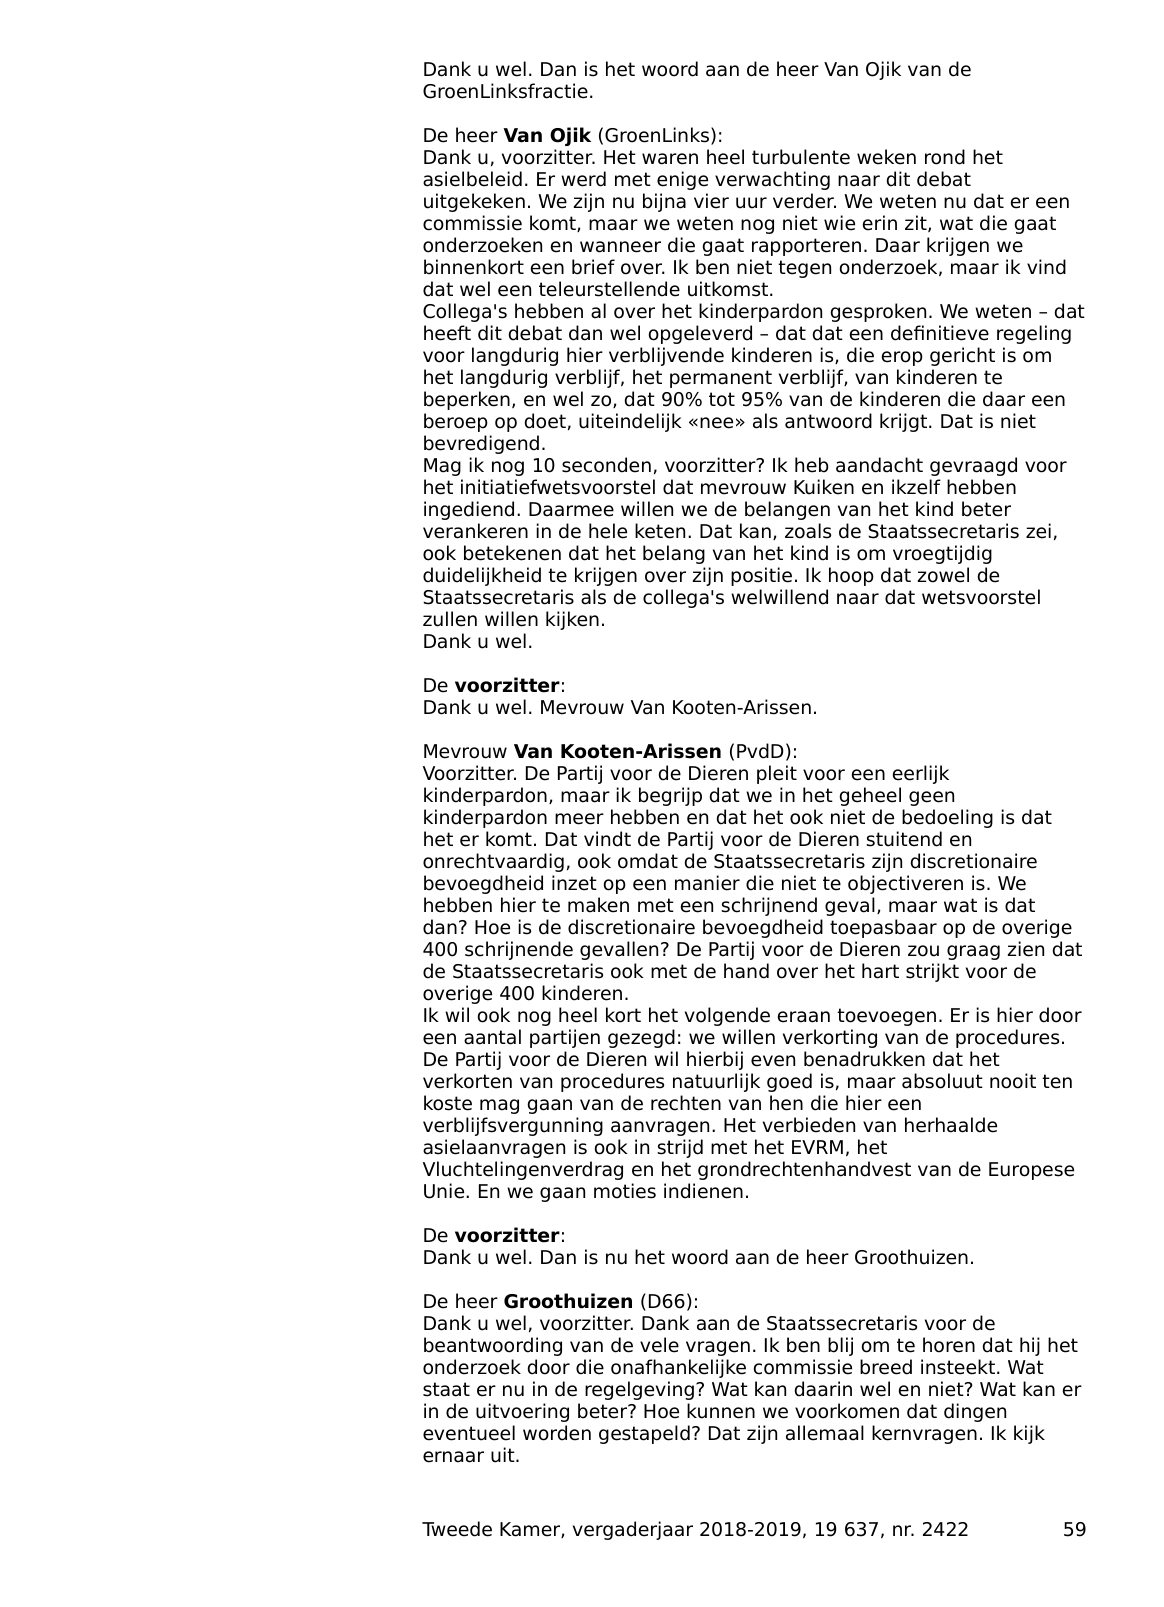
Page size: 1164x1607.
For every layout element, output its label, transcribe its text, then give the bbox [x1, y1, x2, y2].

text Mag ik nog 10 seconden, voorzitter? Ik heb aandacht gevraagd voor het initiatiefwetsvoorstel dat mevrouw Kuiken en ikzelf hebben ingediend. Daarmee willen we de belangen van het kind beter verankeren in de hele keten. Dat kan, zoals de Staatssecretaris zei, ook betekenen dat het belang van het kind is om vroegtijdig duidelijkheid te krijgen over zijn positie. Ik hoop dat zowel de Staatssecretaris als de collega's welwillend naar dat wetsvoorstel zullen willen kijken. [422, 455, 1087, 631]
text De heer Van Ojik (GroenLinks): [422, 125, 1087, 147]
text De heer Groothuizen (D66): [422, 1291, 1087, 1313]
text Dank u wel. [422, 631, 1087, 653]
text Ik wil ook nog heel kort het volgende eraan toevoegen. Er is hier door een aantal partijen gezegd: we willen verkorting van de procedures. De Partij voor de Dieren wil hierbij even benadrukken dat het verkorten van procedures natuurlijk goed is, maar absoluut nooit ten koste mag gaan van de rechten van hen die hier een verblijfsvergunning aanvragen. Het verbieden van herhaalde asielaanvragen is ook in strijd met het EVRM, het Vluchtelingenverdrag en het grondrechtenhandvest van de Europese Unie. En we gaan moties indienen. [422, 1005, 1087, 1203]
text Collega's hebben al over het kinderpardon gesproken. We weten – dat heeft dit debat dan wel opgeleverd – dat dat een definitieve regeling voor langdurig hier verblijvende kinderen is, die erop gericht is om het langdurig verblijf, het permanent verblijf, van kinderen te beperken, en wel zo, dat 90% tot 95% van de kinderen die daar een beroep op doet, uiteindelijk «nee» als antwoord krijgt. Dat is niet bevredigend. [422, 301, 1087, 455]
text De voorzitter: [422, 1225, 1087, 1247]
text Dank u, voorzitter. Het waren heel turbulente weken rond het asielbeleid. Er werd met enige verwachting naar dit debat uitgekeken. We zijn nu bijna vier uur verder. We weten nu dat er een commissie komt, maar we weten nog niet wie erin zit, wat die gaat onderzoeken en wanneer die gaat rapporteren. Daar krijgen we binnenkort een brief over. Ik ben niet tegen onderzoek, maar ik vind dat wel een teleurstellende uitkomst. [422, 147, 1087, 301]
text Dank u wel. Dan is nu het woord aan de heer Groothuizen. [422, 1247, 1087, 1269]
text Dank u wel, voorzitter. Dank aan de Staatssecretaris voor de beantwoording van de vele vragen. Ik ben blij om te horen dat hij het onderzoek door die onafhankelijke commissie breed insteekt. Wat staat er nu in de regelgeving? Wat kan daarin wel en niet? Wat kan er in de uitvoering beter? Hoe kunnen we voorkomen dat dingen eventueel worden gestapeld? Dat zijn allemaal kernvragen. Ik kijk ernaar uit. [422, 1313, 1087, 1467]
text Voorzitter. De Partij voor de Dieren pleit voor een eerlijk kinderpardon, maar ik begrijp dat we in het geheel geen kinderpardon meer hebben en dat het ook niet de bedoeling is dat het er komt. Dat vindt de Partij voor de Dieren stuitend en onrechtvaardig, ook omdat de Staatssecretaris zijn discretionaire bevoegdheid inzet op een manier die niet te objectiveren is. We hebben hier te maken met een schrijnend geval, maar wat is dat dan? Hoe is de discretionaire bevoegdheid toepasbaar op de overige 400 schrijnende gevallen? De Partij voor de Dieren zou graag zien dat de Staatssecretaris ook met de hand over het hart strijkt voor de overige 400 kinderen. [422, 763, 1087, 1005]
text Dank u wel. Dan is het woord aan de heer Van Ojik van de GroenLinksfractie. [422, 59, 1087, 103]
text Mevrouw Van Kooten-Arissen (PvdD): [422, 741, 1087, 763]
text De voorzitter: [422, 675, 1087, 697]
text Dank u wel. Mevrouw Van Kooten-Arissen. [422, 697, 1087, 719]
